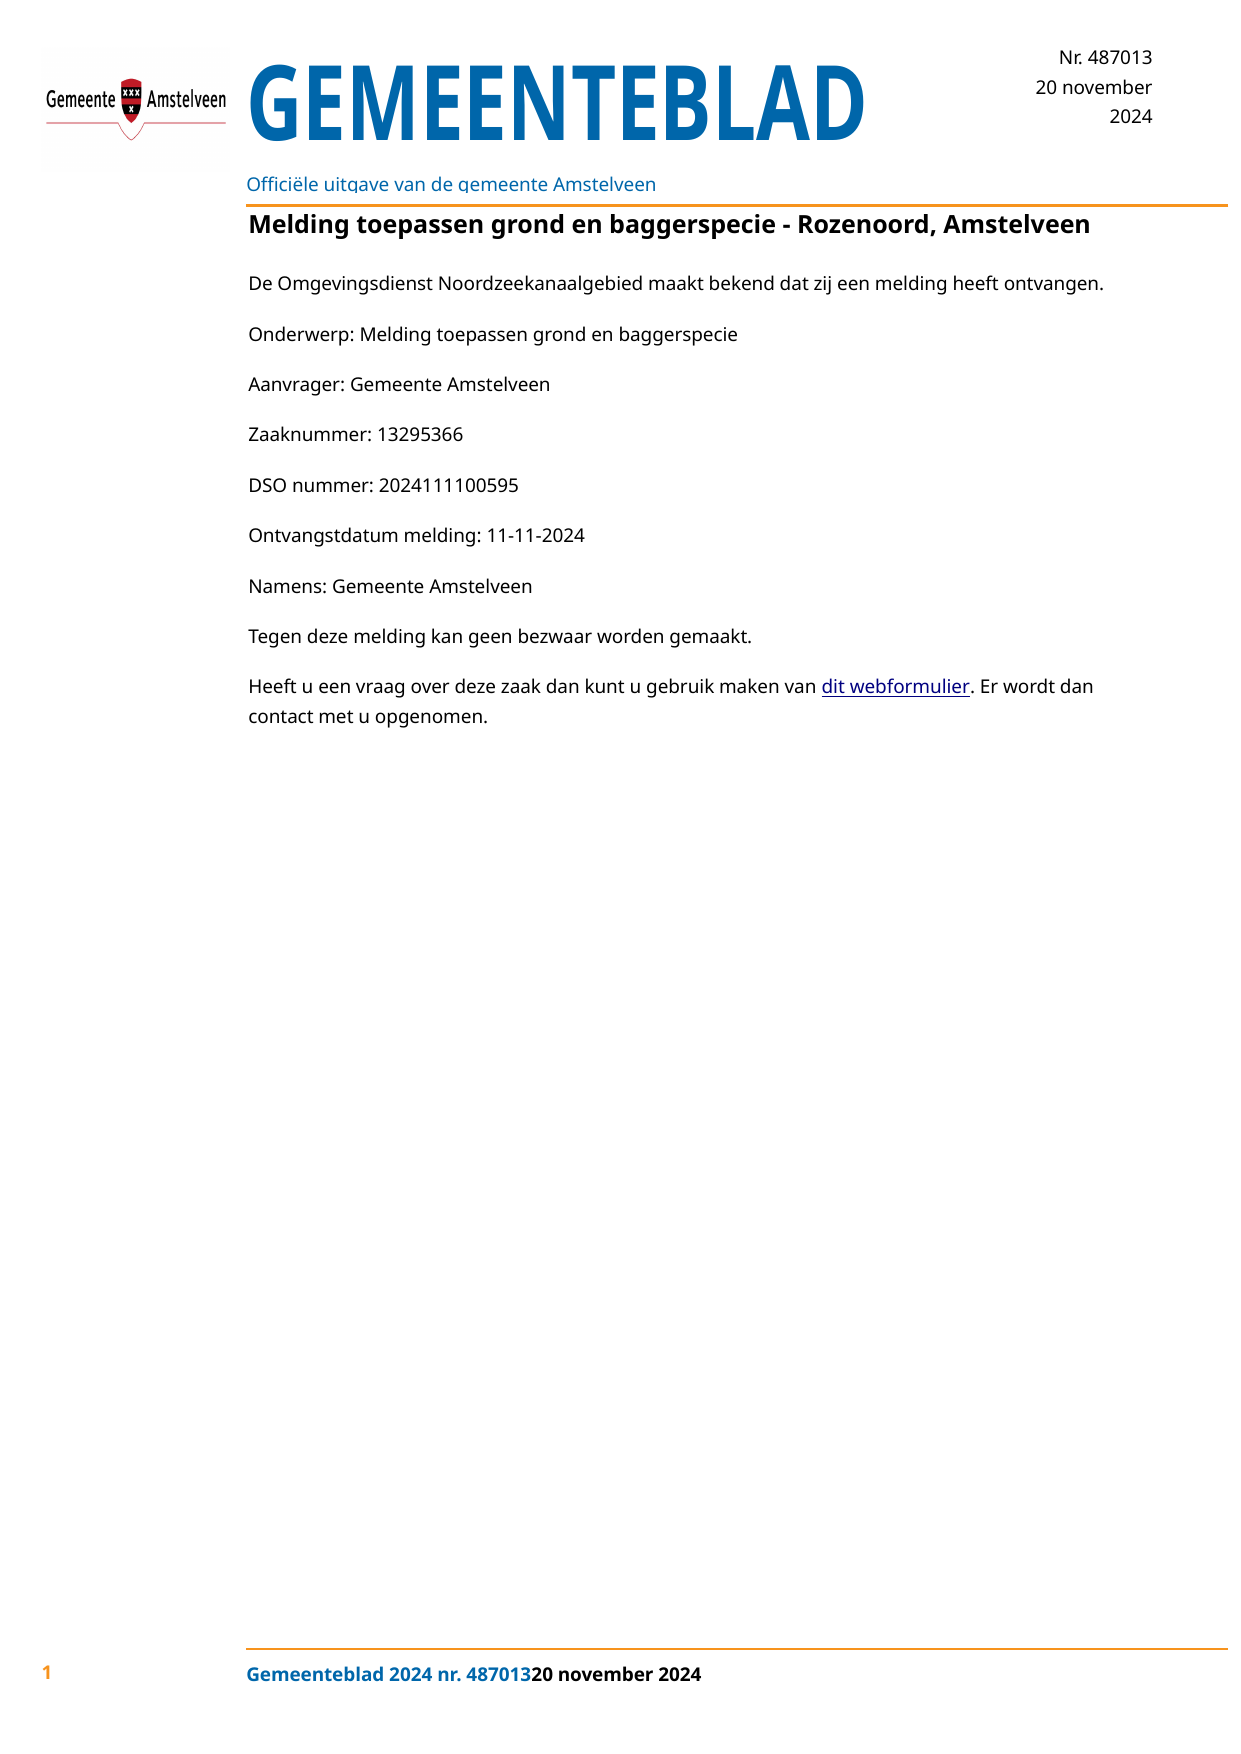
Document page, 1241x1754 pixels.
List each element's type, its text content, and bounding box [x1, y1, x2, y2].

text DSO nummer: 2024111100595 [248, 472, 1152, 498]
text De Omgevingsdienst Noordzeekanaalgebied maakt bekend dat zij een melding heeft ontvangen. [248, 270, 1152, 296]
picture [41, 47, 231, 172]
text Aanvrager: Gemeente Amstelveen [248, 371, 1152, 397]
text Namens: Gemeente Amstelveen [248, 573, 1152, 598]
text Zaaknummer: 13295366 [248, 422, 1152, 447]
text Heeft u een vraag over deze zaak dan kunt u gebruik maken van dit webformulier. Er wordt dan contact met u opgenomen. [248, 674, 1152, 729]
text Melding toepassen grond en baggerspecie - Rozenoord, Amstelveen [248, 207, 1152, 241]
text Onderwerp: Melding toepassen grond en baggerspecie [248, 321, 1152, 346]
text Ontvangstdatum melding: 11-11-2024 [248, 522, 1152, 548]
text Tegen deze melding kan geen bezwaar worden gemaakt. [248, 623, 1152, 649]
